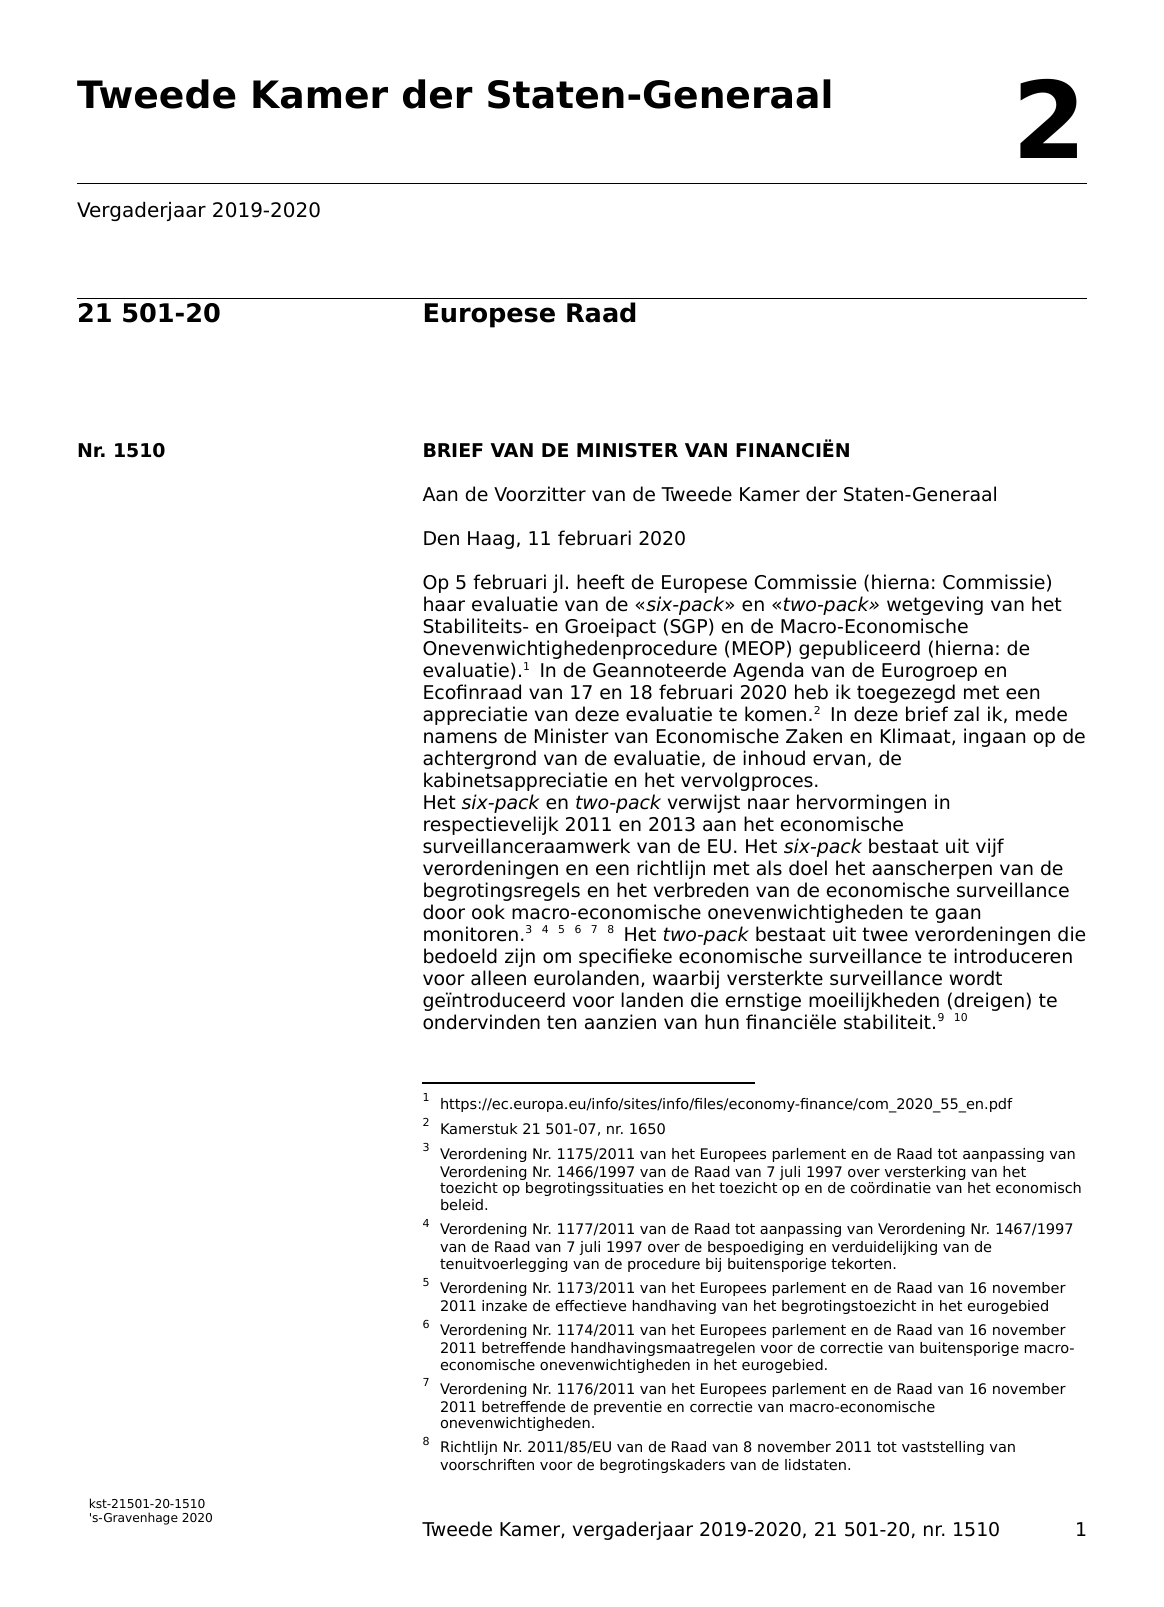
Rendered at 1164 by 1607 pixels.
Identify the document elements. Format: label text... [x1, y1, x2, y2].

text Op 5 februari jl. heeft de Europese Commissie (hierna: Commissie) haar evaluatie van de «six-pack» en «two-pack» wetgeving van het Stabiliteits- en Groeipact (SGP) en de Macro-Economische Onevenwichtighedenprocedure (MEOP) gepubliceerd (hierna: de evaluatie). In de Geannoteerde Agenda van de Eurogroep en Ecofinraad van 17 en 18 februari 2020 heb ik toegezegd met een appreciatie van deze evaluatie te komen. In deze brief zal ik, mede namens de Minister van Economische Zaken en Klimaat, ingaan op de achtergrond van de evaluatie, de inhoud ervan, de kabinetsappreciatie en het vervolgproces. [422, 572, 1087, 792]
text Verordening Nr. 1175/2011 van het Europees parlement en de Raad tot aanpassing van Verordening Nr. 1466/1997 van de Raad van 7 juli 1997 over versterking van het toezicht op begrotingssituaties en het toezicht op en de coördinatie van het economisch beleid. [422, 1142, 1087, 1214]
table_cell Vergaderjaar 2019-2020 [77, 184, 1087, 298]
text Richtlijn Nr. 2011/85/EU van de Raad van 8 november 2011 tot vaststelling van voorschriften voor de begrotingskaders van de lidstaten. [422, 1435, 1087, 1474]
text Verordening Nr. 1177/2011 van de Raad tot aanpassing van Verordening Nr. 1467/1997 van de Raad van 7 juli 1997 over de bespoediging en verduidelijking van de tenuitvoerlegging van de procedure bij buitensporige tekorten. [422, 1217, 1087, 1273]
subtitle Nr. 1510 BRIEF VAN DE MINISTER VAN FINANCIËN [77, 440, 1087, 462]
text Verordening Nr. 1174/2011 van het Europees parlement en de Raad van 16 november 2011 betreffende handhavingsmaatregelen voor de correctie van buitensporige macro-economische onevenwichtigheden in het eurogebied. [422, 1318, 1087, 1374]
subtitle 21 501-20 Europese Raad [77, 299, 1087, 329]
table_header Tweede Kamer der Staten-Generaal [77, 59, 886, 183]
text Verordening Nr. 1173/2011 van het Europees parlement en de Raad van 16 november 2011 inzake de effectieve handhaving van het begrotingstoezicht in het eurogebied [422, 1276, 1087, 1315]
text Aan de Voorzitter van de Tweede Kamer der Staten-Generaal [422, 484, 1087, 506]
text 's-Gravenhage 2020 [88, 1511, 323, 1525]
text kst-21501-20-1510 [88, 1497, 323, 1511]
text Het six-pack en two-pack verwijst naar hervormingen in respectievelijk 2011 en 2013 aan het economische surveillanceraamwerk van de EU. Het six-pack bestaat uit vijf verordeningen en een richtlijn met als doel het aanscherpen van de begrotingsregels en het verbreden van de economische surveillance door ook macro-economische onevenwichtigheden te gaan monitoren. Het two-pack bestaat uit twee verordeningen die bedoeld zijn om specifieke economische surveillance te introduceren voor alleen eurolanden, waarbij versterkte surveillance wordt geïntroduceerd voor landen die ernstige moeilijkheden (dreigen) te ondervinden ten aanzien van hun financiële stabiliteit. [422, 792, 1087, 1034]
table_header 2 [886, 59, 1087, 183]
text Den Haag, 11 februari 2020 [422, 528, 1087, 550]
text Kamerstuk 21 501-07, nr. 1650 [422, 1117, 1087, 1139]
text Verordening Nr. 1176/2011 van het Europees parlement en de Raad van 16 november 2011 betreffende de preventie en correctie van macro-economische onevenwichtigheden. [422, 1377, 1087, 1432]
text https://ec.europa.eu/info/sites/info/files/economy-finance/com_2020_55_en.pdf [422, 1092, 1087, 1114]
